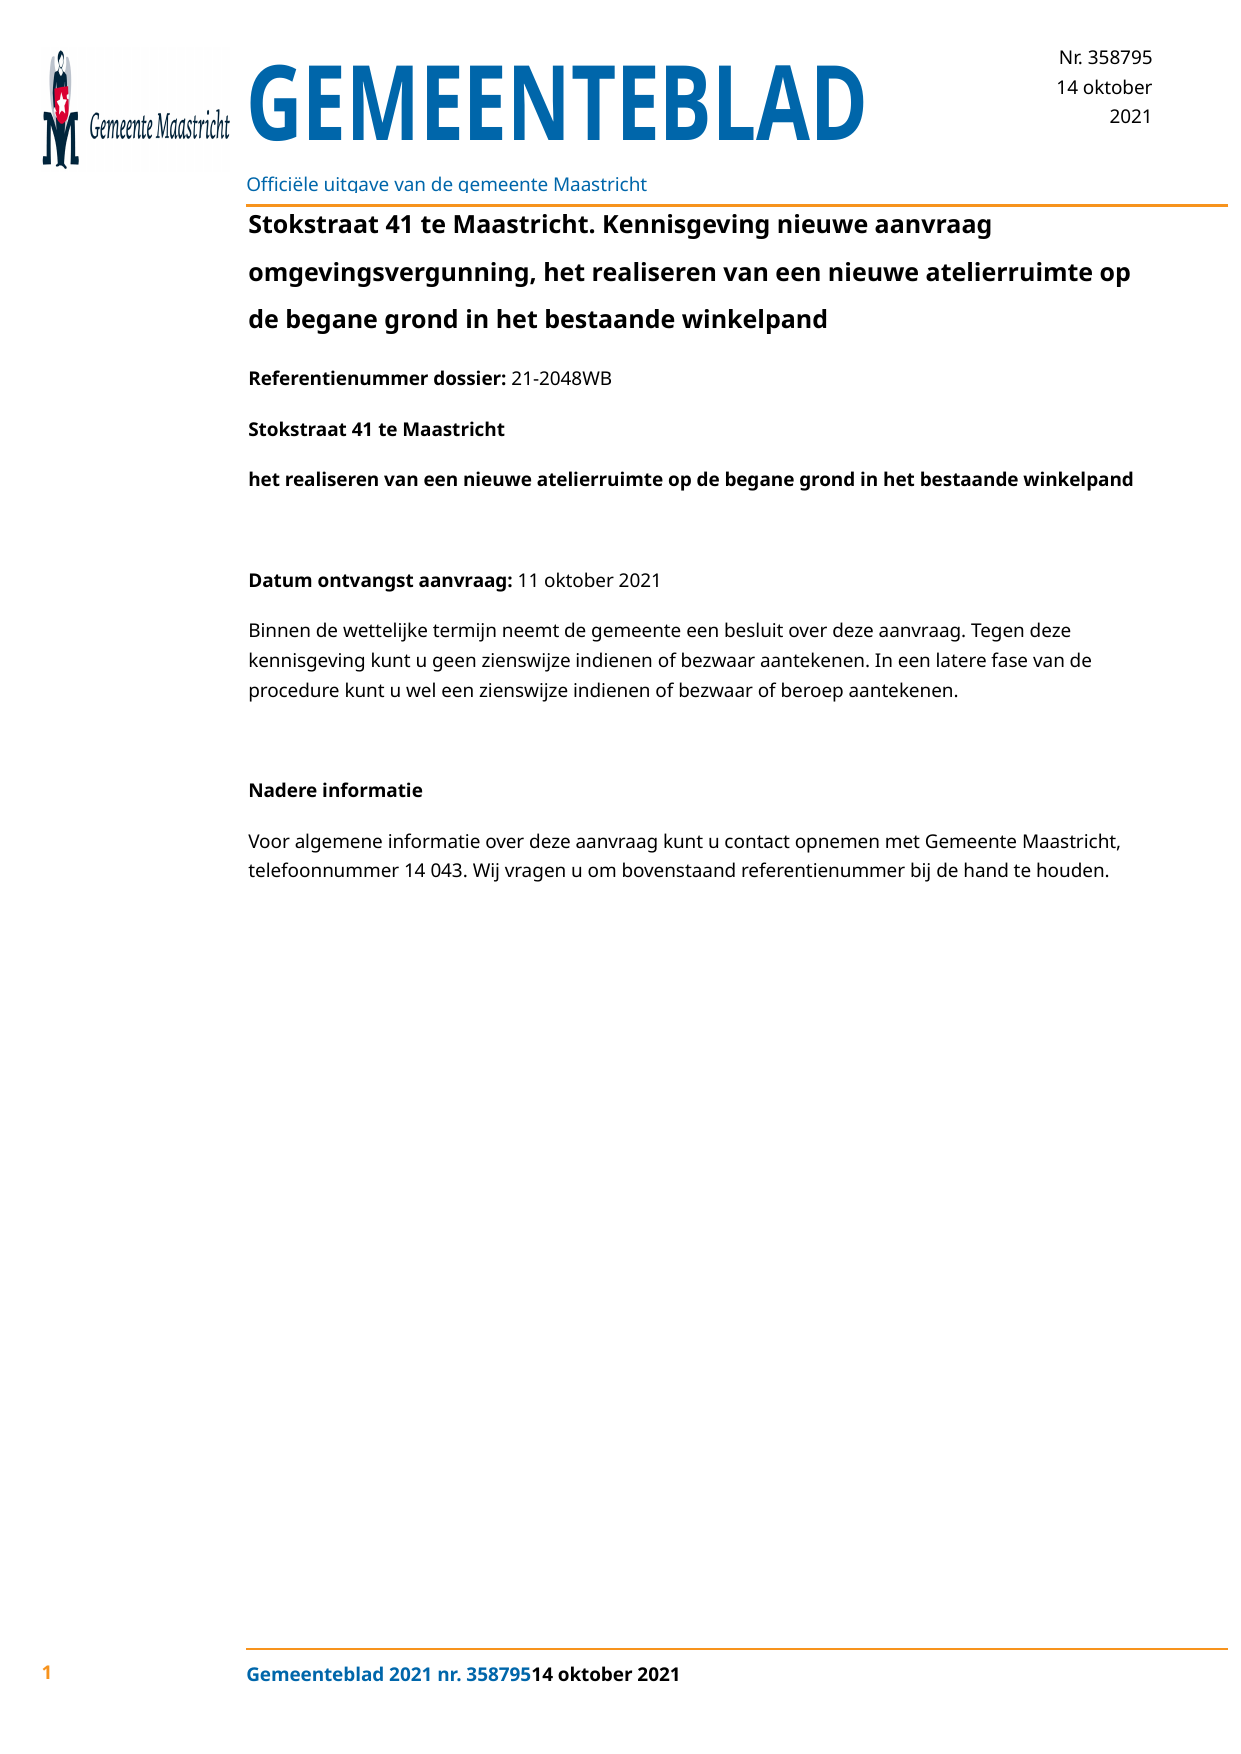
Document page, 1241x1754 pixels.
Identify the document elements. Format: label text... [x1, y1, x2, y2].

text Voor algemene informatie over deze aanvraag kunt u contact opnemen met Gemeente Maastricht, telefoonnummer 14 043. Wij vragen u om bovenstaand referentienummer bij de hand te houden. [248, 828, 1152, 883]
text het realiseren van een nieuwe atelierruimte op de begane grond in het bestaande winkelpand [248, 466, 1152, 492]
picture [41, 47, 231, 172]
text Datum ontvangst aanvraag: 11 oktober 2021 [248, 567, 1152, 593]
text Referentienummer dossier: 21-2048WB [248, 366, 1152, 391]
text Binnen de wettelijke termijn neemt de gemeente een besluit over deze aanvraag. Tegen deze kennisgeving kunt u geen zienswijze indienen of bezwaar aantekenen. In een latere fase van de procedure kunt u wel een zienswijze indienen of bezwaar of beroep aantekenen. [248, 618, 1152, 702]
text Stokstraat 41 te Maastricht [248, 416, 1152, 442]
text Nadere informatie [248, 778, 1152, 803]
text Stokstraat 41 te Maastricht. Kennisgeving nieuwe aanvraag omgevingsvergunning, het realiseren van een nieuwe atelierruimte op de begane grond in het bestaande winkelpand [248, 207, 1152, 336]
